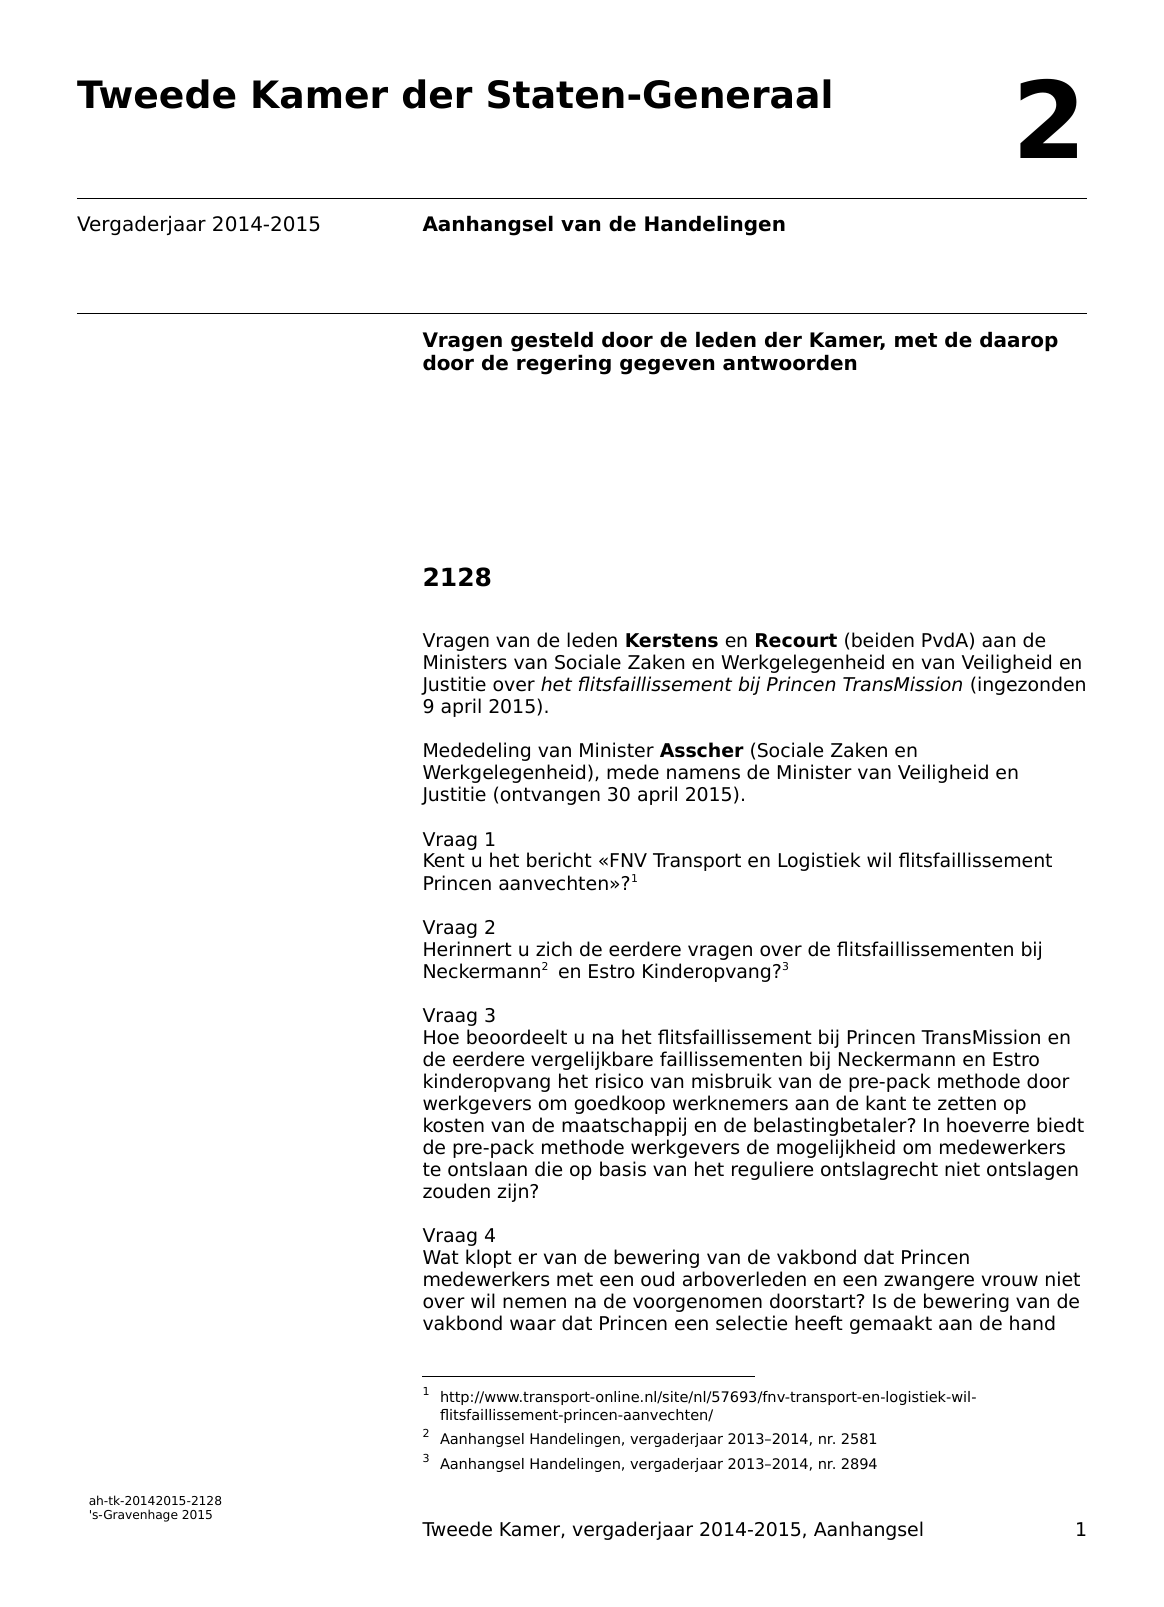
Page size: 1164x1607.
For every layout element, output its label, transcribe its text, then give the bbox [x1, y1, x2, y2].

text 's-Gravenhage 2015 [88, 1508, 323, 1522]
table_cell Vragen gesteld door de leden der Kamer, met de daarop door de regering gegeven antwoorden [422, 314, 1087, 375]
table_cell [77, 314, 422, 375]
text Vraag 2 [422, 917, 1087, 938]
text Kent u het bericht «FNV Transport en Logistiek wil flitsfaillissement Princen aanvechten»? [422, 850, 1087, 894]
text Vragen van de leden Kerstens en Recourt (beiden PvdA) aan de Ministers van Sociale Zaken en Werkgelegenheid en van Veiligheid en Justitie over het flitsfaillissement bij Princen TransMission (ingezonden 9 april 2015). [422, 630, 1087, 718]
text Vraag 1 [422, 828, 1087, 850]
table_cell Aanhangsel van de Handelingen [422, 199, 1087, 313]
table_header 2 [886, 59, 1087, 198]
table_cell Vergaderjaar 2014-2015 [77, 199, 422, 313]
text Herinnert u zich de eerdere vragen over de flitsfaillissementen bij Neckermann en Estro Kinderopvang? [422, 938, 1087, 982]
table_header Tweede Kamer der Staten-Generaal [77, 59, 886, 198]
text 2128 [422, 563, 1087, 592]
text http://www.transport-online.nl/site/nl/57693/fnv-transport-en-logistiek-wil-flitsfaillissement-princen-aanvechten/ [422, 1385, 1087, 1424]
text Vraag 3 [422, 1005, 1087, 1027]
text ah-tk-20142015-2128 [88, 1494, 323, 1508]
text Aanhangsel Handelingen, vergaderjaar 2013–2014, nr. 2581 [422, 1427, 1087, 1449]
text Aanhangsel Handelingen, vergaderjaar 2013–2014, nr. 2894 [422, 1452, 1087, 1474]
text Mededeling van Minister Asscher (Sociale Zaken en Werkgelegenheid), mede namens de Minister van Veiligheid en Justitie (ontvangen 30 april 2015). [422, 740, 1087, 806]
text Hoe beoordeelt u na het flitsfaillissement bij Princen TransMission en de eerdere vergelijkbare faillissementen bij Neckermann en Estro kinderopvang het risico van misbruik van de pre-pack methode door werkgevers om goedkoop werknemers aan de kant te zetten op kosten van de maatschappij en de belastingbetaler? In hoeverre biedt de pre-pack methode werkgevers de mogelijkheid om medewerkers te ontslaan die op basis van het reguliere ontslagrecht niet ontslagen zouden zijn? [422, 1027, 1087, 1202]
text Vraag 4 [422, 1225, 1087, 1247]
text Wat klopt er van de bewering van de vakbond dat Princen medewerkers met een oud arboverleden en een zwangere vrouw niet over wil nemen na de voorgenomen doorstart? Is de bewering van de vakbond waar dat Princen een selectie heeft gemaakt aan de hand [422, 1247, 1087, 1334]
